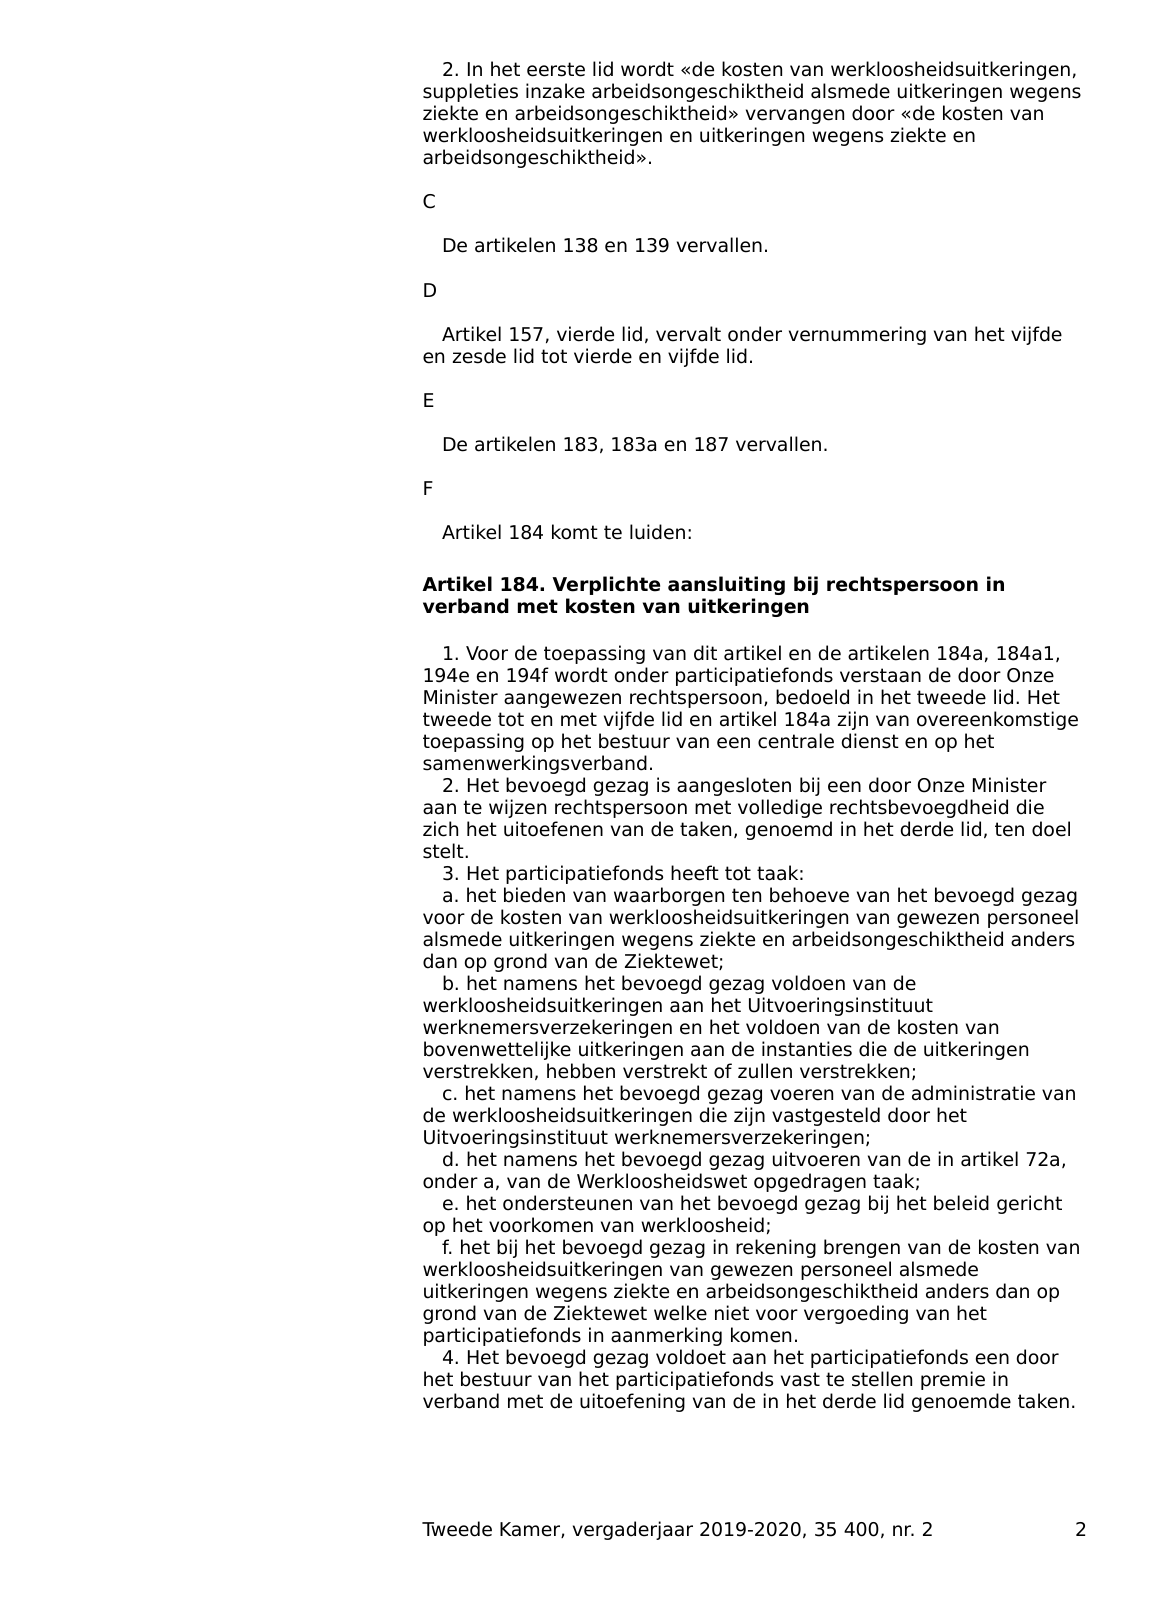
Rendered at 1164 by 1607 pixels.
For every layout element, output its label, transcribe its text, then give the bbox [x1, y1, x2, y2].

text b. het namens het bevoegd gezag voldoen van de werkloosheidsuitkeringen aan het Uitvoeringsinstituut werknemersverzekeringen en het voldoen van de kosten van bovenwettelijke uitkeringen aan de instanties die de uitkeringen verstrekken, hebben verstrekt of zullen verstrekken; [422, 973, 1087, 1083]
text c. het namens het bevoegd gezag voeren van de administratie van de werkloosheidsuitkeringen die zijn vastgesteld door het Uitvoeringsinstituut werknemersverzekeringen; [422, 1083, 1087, 1149]
text Artikel 184 komt te luiden: [422, 522, 1087, 544]
text 2. In het eerste lid wordt «de kosten van werkloosheidsuitkeringen, suppleties inzake arbeidsongeschiktheid alsmede uitkeringen wegens ziekte en arbeidsongeschiktheid» vervangen door «de kosten van werkloosheidsuitkeringen en uitkeringen wegens ziekte en arbeidsongeschiktheid». [422, 59, 1087, 169]
text Artikel 157, vierde lid, vervalt onder vernummering van het vijfde en zesde lid tot vierde en vijfde lid. [422, 324, 1087, 368]
text C [422, 191, 1087, 213]
text De artikelen 138 en 139 vervallen. [422, 235, 1087, 257]
text D [422, 279, 1087, 301]
text 3. Het participatiefonds heeft tot taak: [422, 863, 1087, 885]
text E [422, 390, 1087, 412]
text F [422, 478, 1087, 500]
text f. het bij het bevoegd gezag in rekening brengen van de kosten van werkloosheidsuitkeringen van gewezen personeel alsmede uitkeringen wegens ziekte en arbeidsongeschiktheid anders dan op grond van de Ziektewet welke niet voor vergoeding van het participatiefonds in aanmerking komen. [422, 1237, 1087, 1347]
text e. het ondersteunen van het bevoegd gezag bij het beleid gericht op het voorkomen van werkloosheid; [422, 1193, 1087, 1237]
text 1. Voor de toepassing van dit artikel en de artikelen 184a, 184a1, 194e en 194f wordt onder participatiefonds verstaan de door Onze Minister aangewezen rechtspersoon, bedoeld in het tweede lid. Het tweede tot en met vijfde lid en artikel 184a zijn van overeenkomstige toepassing op het bestuur van een centrale dienst en op het samenwerkingsverband. [422, 643, 1087, 775]
text 2. Het bevoegd gezag is aangesloten bij een door Onze Minister aan te wijzen rechtspersoon met volledige rechtsbevoegdheid die zich het uitoefenen van de taken, genoemd in het derde lid, ten doel stelt. [422, 775, 1087, 863]
subtitle Artikel 184. Verplichte aansluiting bij rechtspersoon in verband met kosten van uitkeringen [422, 574, 1087, 618]
text De artikelen 183, 183a en 187 vervallen. [422, 434, 1087, 456]
text 4. Het bevoegd gezag voldoet aan het participatiefonds een door het bestuur van het participatiefonds vast te stellen premie in verband met de uitoefening van de in het derde lid genoemde taken. [422, 1347, 1087, 1412]
text a. het bieden van waarborgen ten behoeve van het bevoegd gezag voor de kosten van werkloosheidsuitkeringen van gewezen personeel alsmede uitkeringen wegens ziekte en arbeidsongeschiktheid anders dan op grond van de Ziektewet; [422, 885, 1087, 973]
text d. het namens het bevoegd gezag uitvoeren van de in artikel 72a, onder a, van de Werkloosheidswet opgedragen taak; [422, 1149, 1087, 1193]
